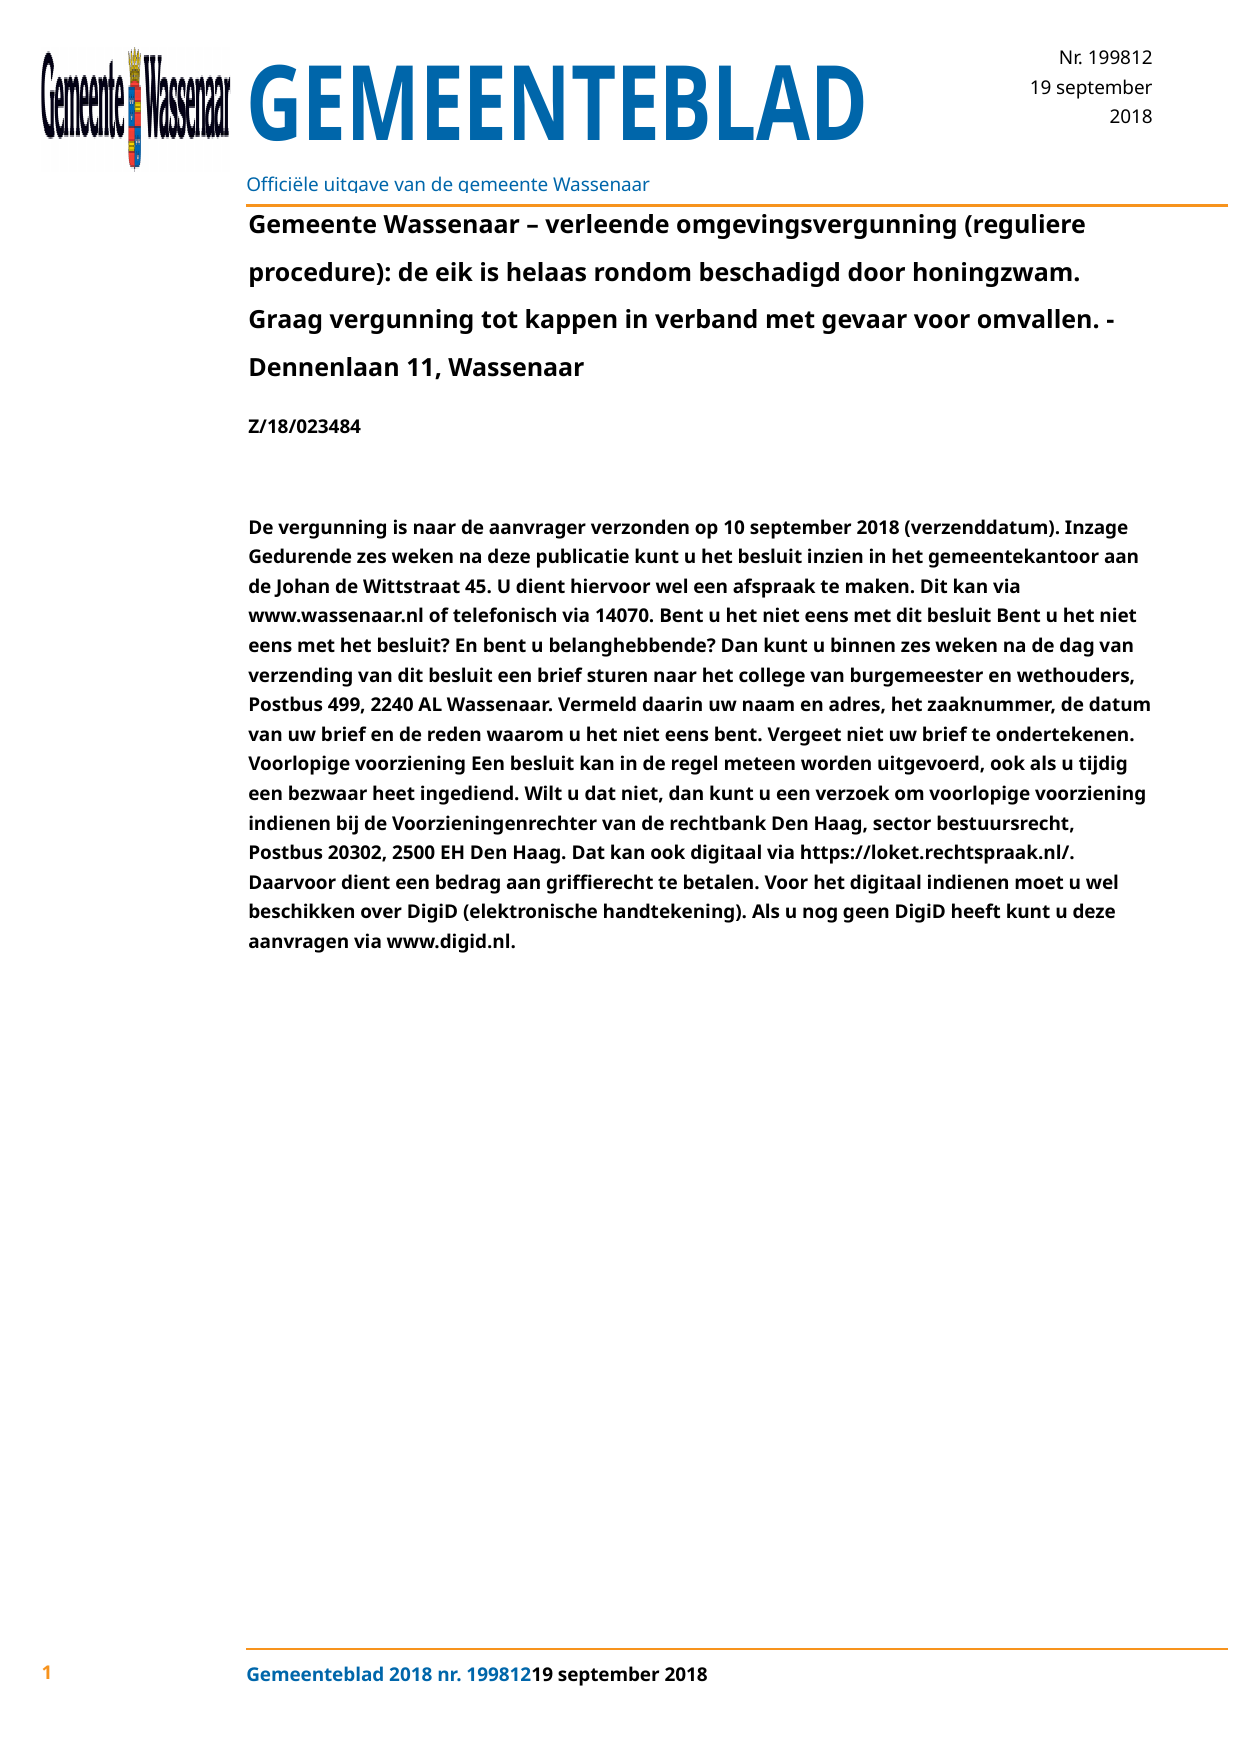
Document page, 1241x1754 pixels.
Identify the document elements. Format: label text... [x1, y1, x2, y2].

picture [41, 47, 231, 172]
text De vergunning is naar de aanvrager verzonden op 10 september 2018 (verzenddatum). Inzage Gedurende zes weken na deze publicatie kunt u het besluit inzien in het gemeentekantoor aan de Johan de Wittstraat 45. U dient hiervoor wel een afspraak te maken. Dit kan via www.wassenaar.nl of telefonisch via 14070. Bent u het niet eens met dit besluit Bent u het niet eens met het besluit? En bent u belanghebbende? Dan kunt u binnen zes weken na de dag van verzending van dit besluit een brief sturen naar het college van burgemeester en wethouders, Postbus 499, 2240 AL Wassenaar. Vermeld daarin uw naam en adres, het zaaknummer, de datum van uw brief en de reden waarom u het niet eens bent. Vergeet niet uw brief te ondertekenen. Voorlopige voorziening Een besluit kan in de regel meteen worden uitgevoerd, ook als u tijdig een bezwaar heet ingediend. Wilt u dat niet, dan kunt u een verzoek om voorlopige voorziening indienen bij de Voorzieningenrechter van de rechtbank Den Haag, sector bestuursrecht, Postbus 20302, 2500 EH Den Haag. Dat kan ook digitaal via https://loket.rechtspraak.nl/. Daarvoor dient een bedrag aan griffierecht te betalen. Voor het digitaal indienen moet u wel beschikken over DigiD (elektronische handtekening). Als u nog geen DigiD heeft kunt u deze aanvragen via www.digid.nl. [248, 514, 1152, 954]
text Z/18/023484 [248, 413, 1152, 439]
text Gemeente Wassenaar – verleende omgevingsvergunning (reguliere procedure): de eik is helaas rondom beschadigd door honingzwam. Graag vergunning tot kappen in verband met gevaar voor omvallen. - Dennenlaan 11, Wassenaar [248, 207, 1152, 384]
